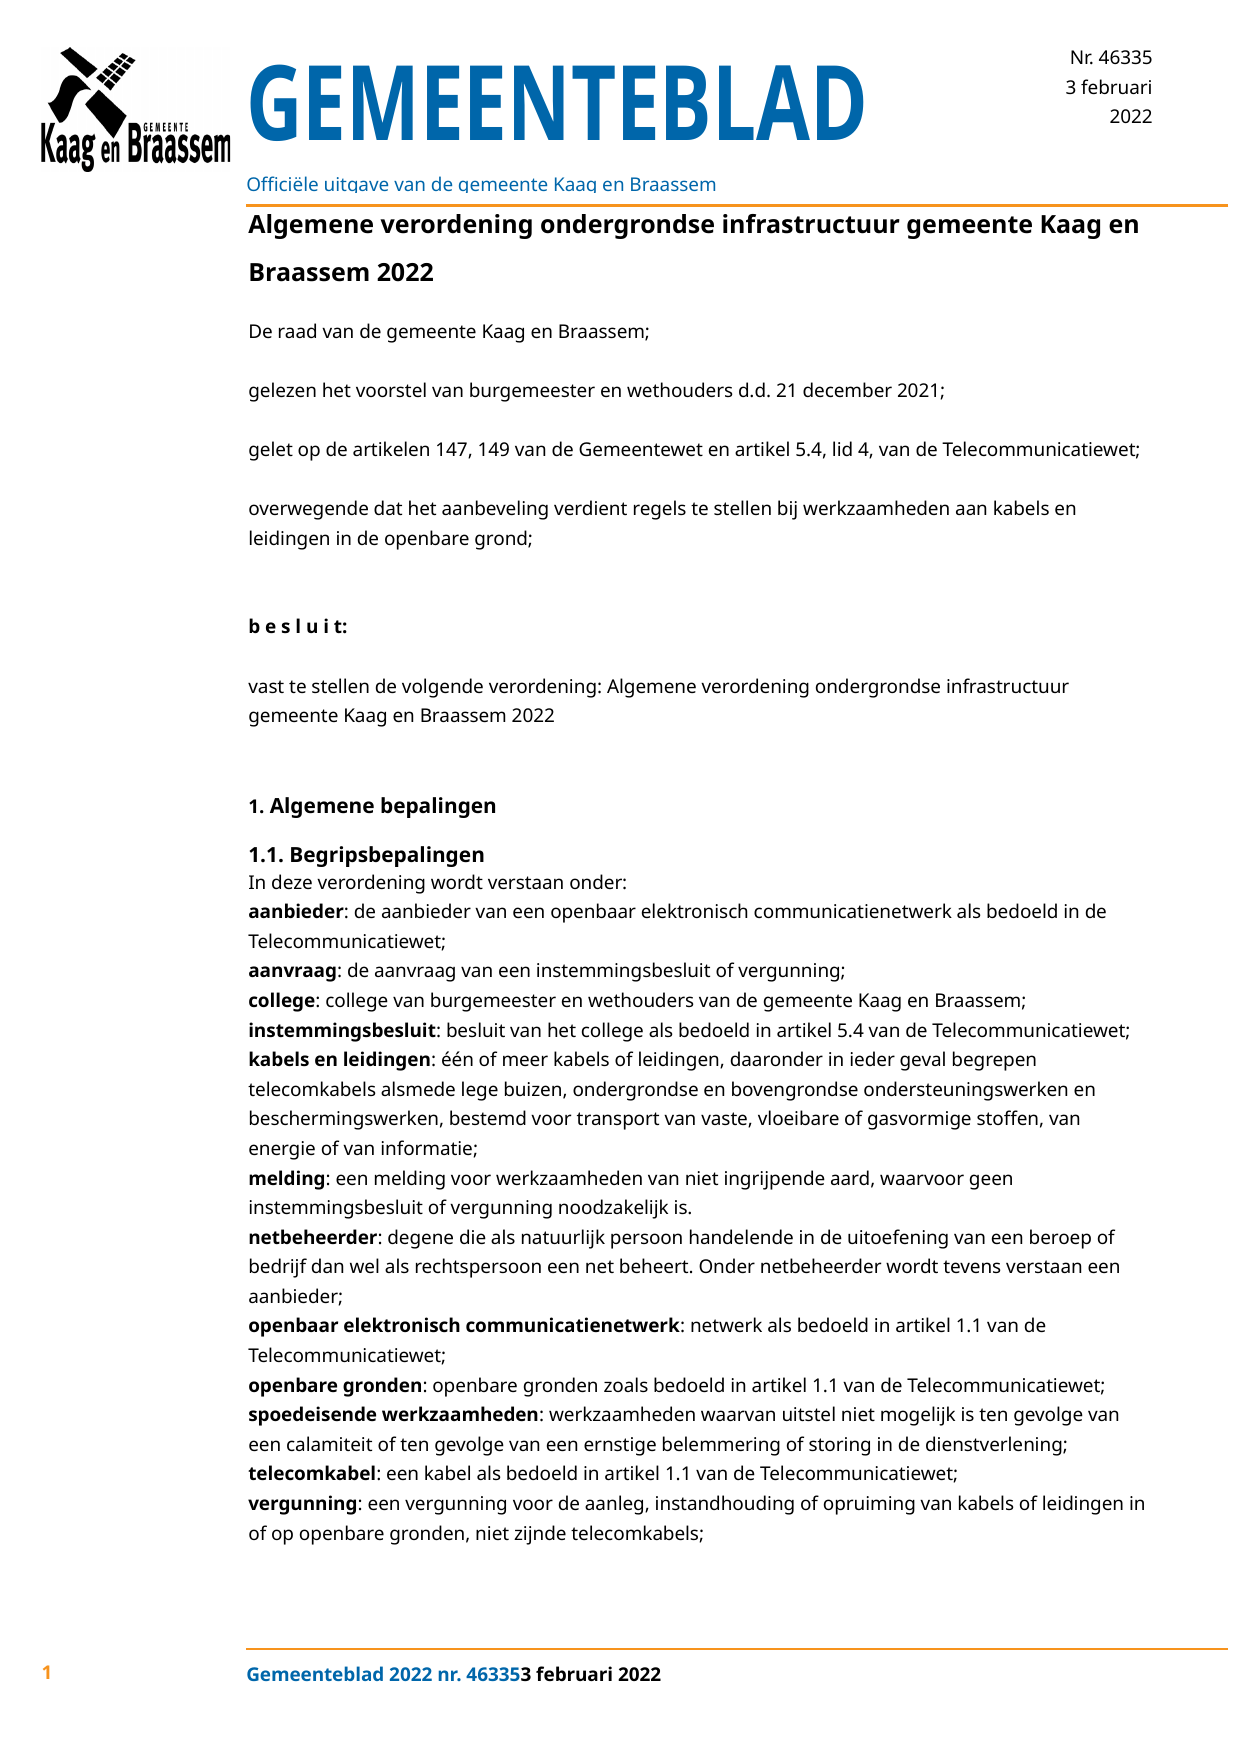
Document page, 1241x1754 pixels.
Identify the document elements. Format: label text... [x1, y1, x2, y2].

picture [41, 47, 231, 172]
text vast te stellen de volgende verordening: Algemene verordening ondergrondse infrastructuur gemeente Kaag en Braassem 2022 [248, 673, 1152, 728]
text b e s l u i t: [248, 614, 1152, 639]
text aanvraag: de aanvraag van een instemmingsbesluit of vergunning; [248, 958, 1152, 983]
text aanbieder: de aanbieder van een openbaar elektronisch communicatienetwerk als bedoeld in de Telecommunicatiewet; [248, 898, 1152, 954]
text vergunning: een vergunning voor de aanleg, instandhouding of opruiming van kabels of leidingen in of op openbare gronden, niet zijnde telecomkabels; [248, 1490, 1152, 1546]
text Algemene verordening ondergrondse infrastructuur gemeente Kaag en Braassem 2022 [248, 207, 1152, 288]
text college: college van burgemeester en wethouders van de gemeente Kaag en Braassem; [248, 987, 1152, 1013]
text telecomkabel: een kabel als bedoeld in artikel 1.1 van de Telecommunicatiewet; [248, 1461, 1152, 1486]
text 1.1. Begripsbepalingen [248, 841, 1152, 869]
text De raad van de gemeente Kaag en Braassem; [248, 318, 1152, 344]
text netbeheerder: degene die als natuurlijk persoon handelende in de uitoefening van een beroep of bedrijf dan wel als rechtspersoon een net beheert. Onder netbeheerder wordt tevens verstaan een aanbieder; [248, 1224, 1152, 1309]
text overwegende dat het aanbeveling verdient regels te stellen bij werkzaamheden aan kabels en leidingen in de openbare grond; [248, 495, 1152, 551]
text 1. Algemene bepalingen [248, 791, 1152, 820]
text gelet op de artikelen 147, 149 van de Gemeentewet en artikel 5.4, lid 4, van de Telecommunicatiewet; [248, 436, 1152, 462]
text instemmingsbesluit: besluit van het college als bedoeld in artikel 5.4 van de Telecommunicatiewet; [248, 1017, 1152, 1043]
text melding: een melding voor werkzaamheden van niet ingrijpende aard, waarvoor geen instemmingsbesluit of vergunning noodzakelijk is. [248, 1165, 1152, 1220]
text spoedeisende werkzaamheden: werkzaamheden waarvan uitstel niet mogelijk is ten gevolge van een calamiteit of ten gevolge van een ernstige belemmering of storing in de dienstverlening; [248, 1401, 1152, 1457]
text In deze verordening wordt verstaan onder: [248, 869, 1152, 895]
text gelezen het voorstel van burgemeester en wethouders d.d. 21 december 2021; [248, 377, 1152, 403]
text openbare gronden: openbare gronden zoals bedoeld in artikel 1.1 van de Telecommunicatiewet; [248, 1372, 1152, 1398]
text kabels en leidingen: één of meer kabels of leidingen, daaronder in ieder geval begrepen telecomkabels alsmede lege buizen, ondergrondse en bovengrondse ondersteuningswerken en beschermingswerken, bestemd voor transport van vaste, vloeibare of gasvormige stoffen, van energie of van informatie; [248, 1046, 1152, 1161]
text openbaar elektronisch communicatienetwerk: netwerk als bedoeld in artikel 1.1 van de Telecommunicatiewet; [248, 1313, 1152, 1368]
